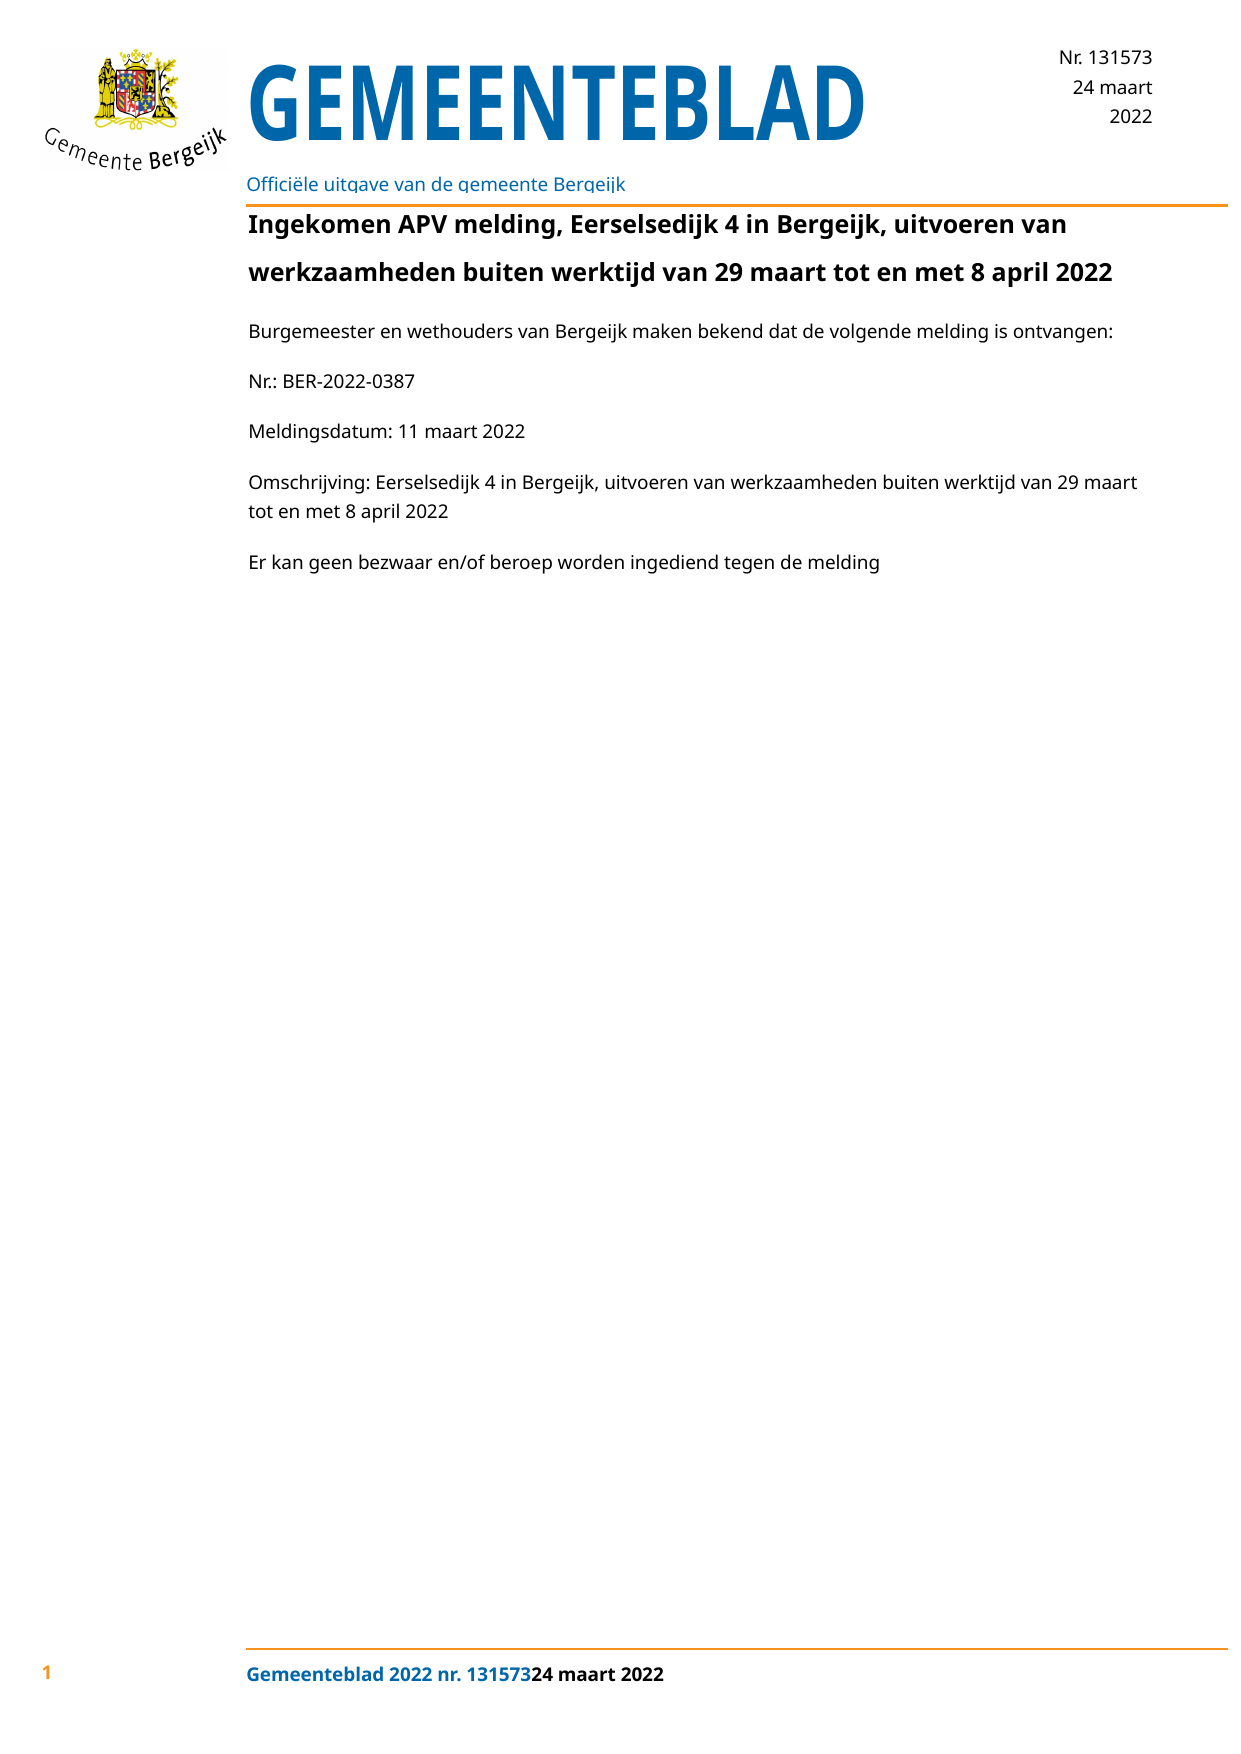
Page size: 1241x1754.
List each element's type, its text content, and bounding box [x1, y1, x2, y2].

text Nr.: BER-2022-0387 [248, 368, 1152, 394]
text Burgemeester en wethouders van Bergeijk maken bekend dat de volgende melding is ontvangen: [248, 318, 1152, 344]
text Meldingsdatum: 11 maart 2022 [248, 419, 1152, 444]
text Ingekomen APV melding, Eerselsedijk 4 in Bergeijk, uitvoeren van werkzaamheden buiten werktijd van 29 maart tot en met 8 april 2022 [248, 207, 1152, 288]
picture [41, 47, 231, 172]
text Er kan geen bezwaar en/of beroep worden ingediend tegen de melding [248, 549, 1152, 575]
text Omschrijving: Eerselsedijk 4 in Bergeijk, uitvoeren van werkzaamheden buiten werktijd van 29 maart tot en met 8 april 2022 [248, 469, 1152, 524]
